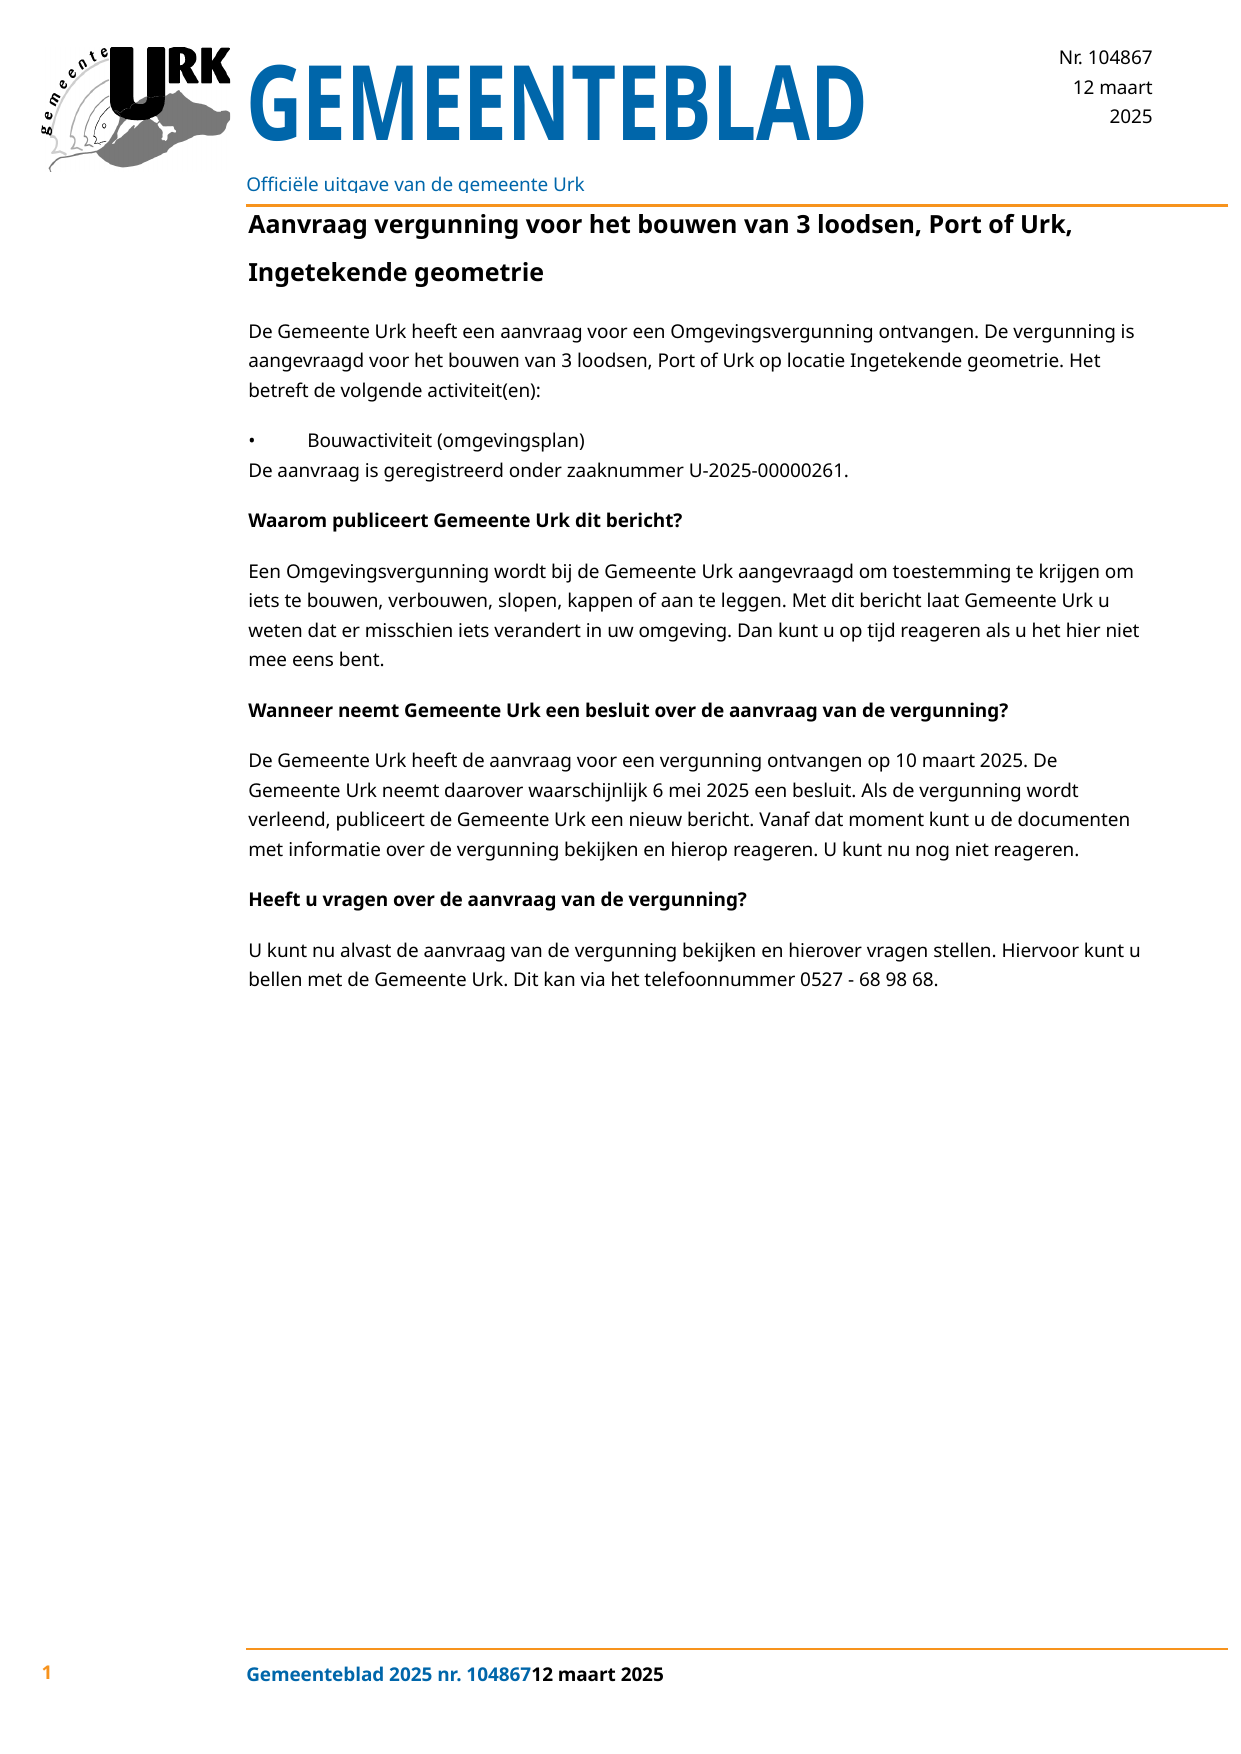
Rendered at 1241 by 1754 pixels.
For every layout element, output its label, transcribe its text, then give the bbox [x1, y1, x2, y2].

text U kunt nu alvast de aanvraag van de vergunning bekijken en hierover vragen stellen. Hiervoor kunt u bellen met de Gemeente Urk. Dit kan via het telefoonnummer 0527 - 68 98 68. [248, 937, 1152, 992]
text Heeft u vragen over de aanvraag van de vergunning? [248, 887, 1152, 912]
text De Gemeente Urk heeft de aanvraag voor een vergunning ontvangen op 10 maart 2025. De Gemeente Urk neemt daarover waarschijnlijk 6 mei 2025 een besluit. Als de vergunning wordt verleend, publiceert de Gemeente Urk een nieuw bericht. Vanaf dat moment kunt u de documenten met informatie over de vergunning bekijken en hierop reageren. U kunt nu nog niet reageren. [248, 747, 1152, 862]
text De Gemeente Urk heeft een aanvraag voor een Omgevingsvergunning ontvangen. De vergunning is aangevraagd voor het bouwen van 3 loodsen, Port of Urk op locatie Ingetekende geometrie. Het betreft de volgende activiteit(en): [248, 318, 1152, 403]
text Waarom publiceert Gemeente Urk dit bericht? [248, 507, 1152, 533]
text De aanvraag is geregistreerd onder zaaknummer U-2025-00000261. [248, 457, 1152, 483]
text Wanneer neemt Gemeente Urk een besluit over de aanvraag van de vergunning? [248, 697, 1152, 723]
text Een Omgevingsvergunning wordt bij de Gemeente Urk aangevraagd om toestemming te krijgen om iets te bouwen, verbouwen, slopen, kappen of aan te leggen. Met dit bericht laat Gemeente Urk u weten dat er misschien iets verandert in uw omgeving. Dan kunt u op tijd reageren als u het hier niet mee eens bent. [248, 558, 1152, 672]
text Aanvraag vergunning voor het bouwen van 3 loodsen, Port of Urk, Ingetekende geometrie [248, 207, 1152, 288]
list Bouwactiviteit (omgevingsplan) [248, 427, 1152, 453]
picture [41, 47, 231, 172]
